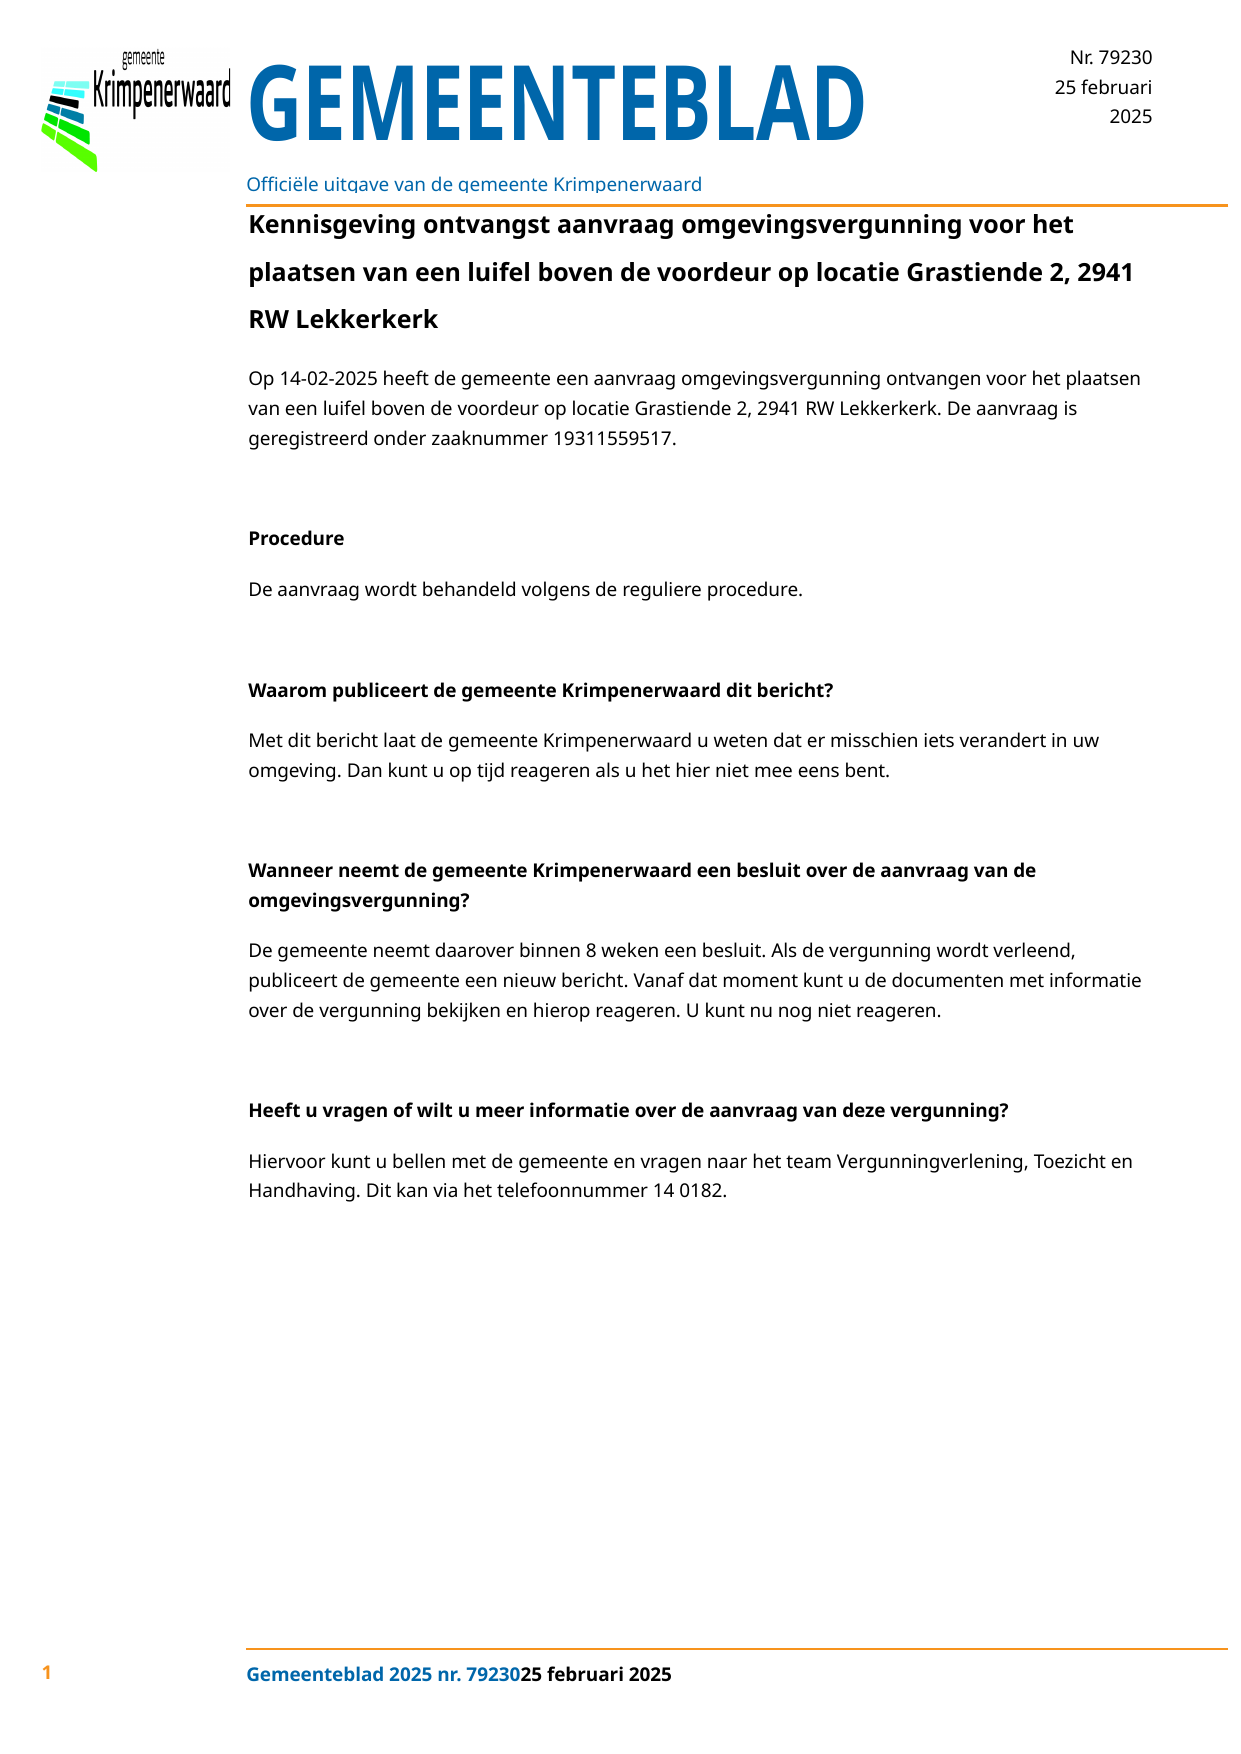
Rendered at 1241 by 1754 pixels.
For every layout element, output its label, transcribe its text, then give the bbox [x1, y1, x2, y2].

text Met dit bericht laat de gemeente Krimpenerwaard u weten dat er misschien iets verandert in uw omgeving. Dan kunt u op tijd reageren als u het hier niet mee eens bent. [248, 727, 1152, 782]
text Kennisgeving ontvangst aanvraag omgevingsvergunning voor het plaatsen van een luifel boven de voordeur op locatie Grastiende 2, 2941 RW Lekkerkerk [248, 207, 1152, 336]
text Procedure [248, 526, 1152, 551]
picture [41, 47, 231, 172]
text Op 14-02-2025 heeft de gemeente een aanvraag omgevingsvergunning ontvangen voor het plaatsen van een luifel boven de voordeur op locatie Grastiende 2, 2941 RW Lekkerkerk. De aanvraag is geregistreerd onder zaaknummer 19311559517. [248, 366, 1152, 450]
text Wanneer neemt de gemeente Krimpenerwaard een besluit over de aanvraag van de omgevingsvergunning? [248, 858, 1152, 913]
text De gemeente neemt daarover binnen 8 weken een besluit. Als de vergunning wordt verleend, publiceert de gemeente een nieuw bericht. Vanaf dat moment kunt u de documenten met informatie over de vergunning bekijken en hierop reageren. U kunt nu nog niet reageren. [248, 938, 1152, 1022]
text Waarom publiceert de gemeente Krimpenerwaard dit bericht? [248, 677, 1152, 702]
text De aanvraag wordt behandeld volgens de reguliere procedure. [248, 576, 1152, 602]
text Heeft u vragen of wilt u meer informatie over de aanvraag van deze vergunning? [248, 1098, 1152, 1123]
text Hiervoor kunt u bellen met de gemeente en vragen naar het team Vergunningverlening, Toezicht en Handhaving. Dit kan via het telefoonnummer 14 0182. [248, 1148, 1152, 1203]
